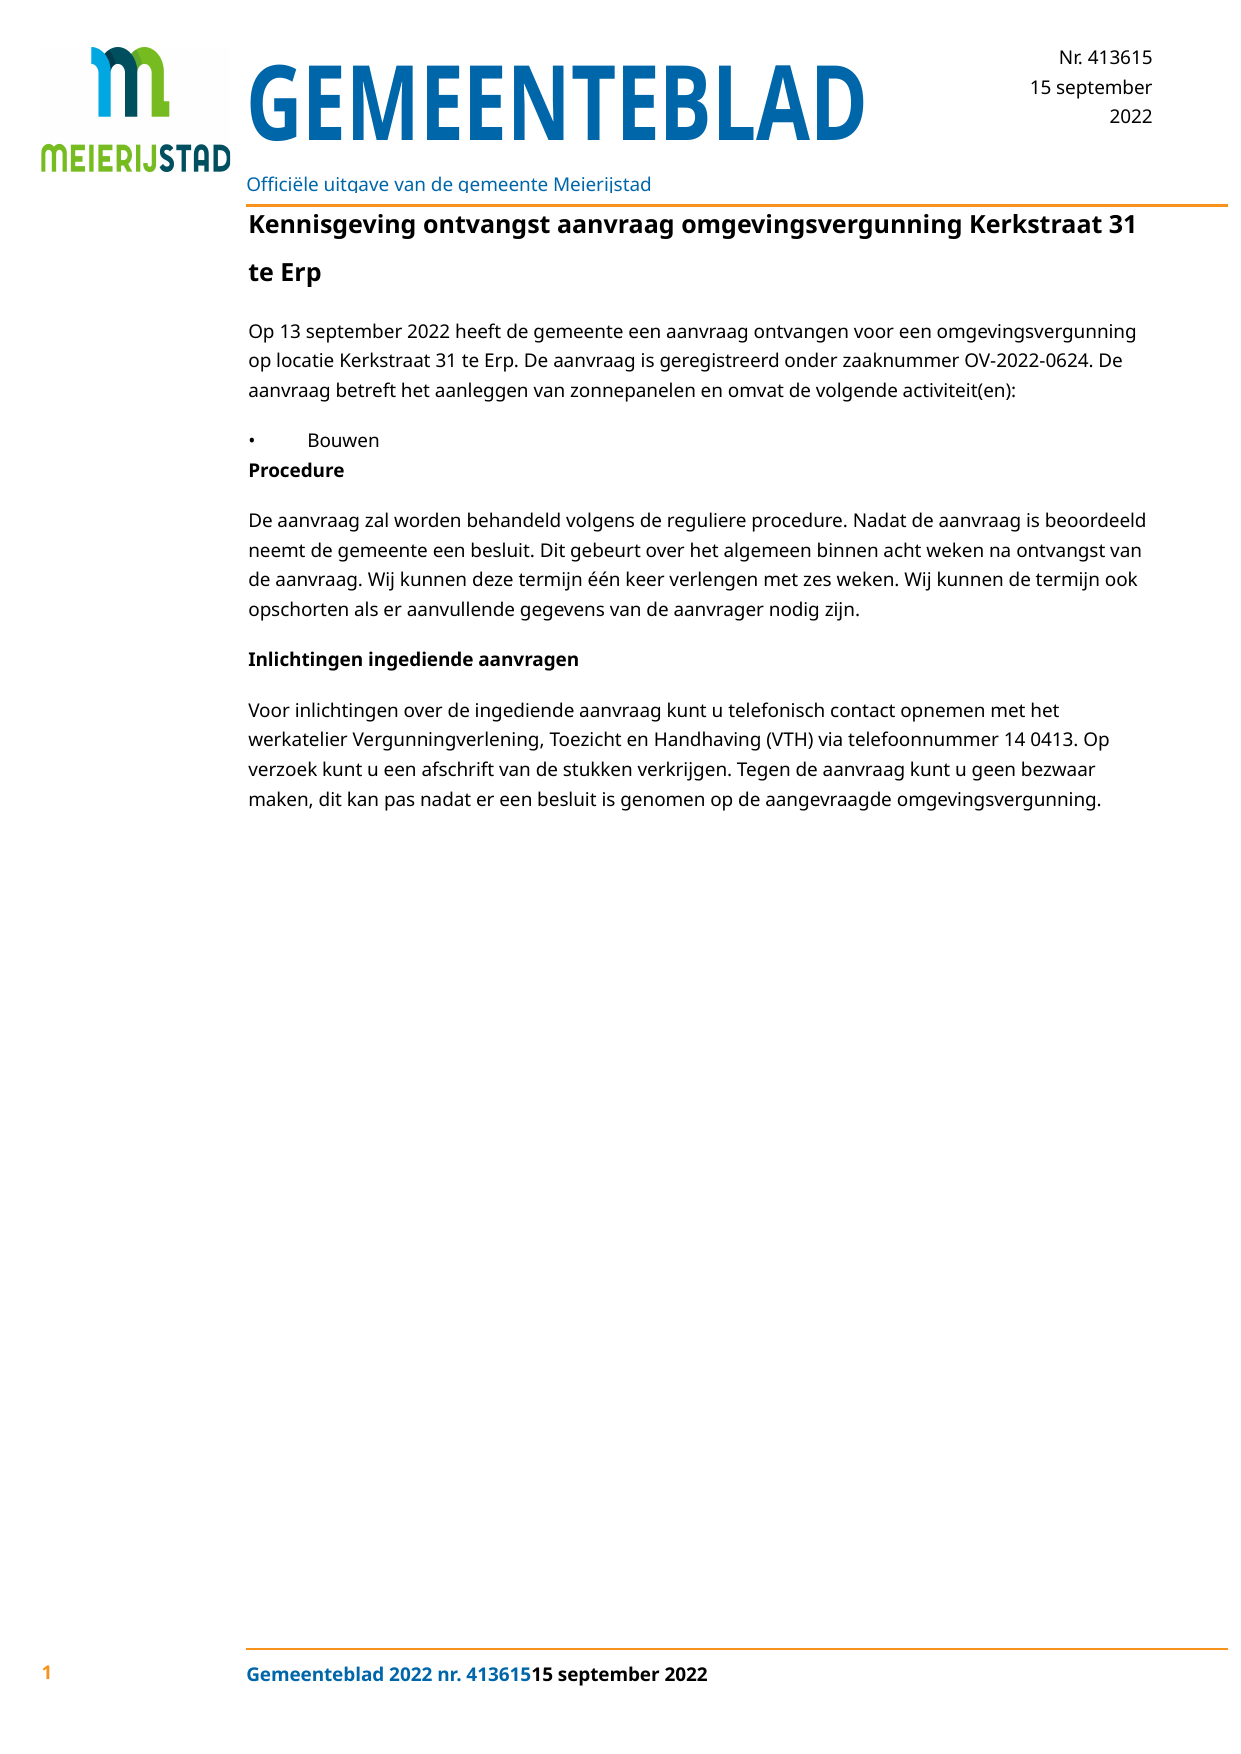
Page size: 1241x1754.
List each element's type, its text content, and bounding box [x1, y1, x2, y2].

text Procedure [248, 457, 1152, 483]
text Op 13 september 2022 heeft de gemeente een aanvraag ontvangen voor een omgevingsvergunning op locatie Kerkstraat 31 te Erp. De aanvraag is geregistreerd onder zaaknummer OV-2022-0624. De aanvraag betreft het aanleggen van zonnepanelen en omvat de volgende activiteit(en): [248, 318, 1152, 403]
text Voor inlichtingen over de ingediende aanvraag kunt u telefonisch contact opnemen met het werkatelier Vergunningverlening, Toezicht en Handhaving (VTH) via telefoonnummer 14 0413. Op verzoek kunt u een afschrift van de stukken verkrijgen. Tegen de aanvraag kunt u geen bezwaar maken, dit kan pas nadat er een besluit is genomen op de aangevraagde omgevingsvergunning. [248, 697, 1152, 812]
list Bouwen [248, 427, 1152, 453]
text Inlichtingen ingediende aanvragen [248, 647, 1152, 672]
picture [41, 47, 231, 172]
text Kennisgeving ontvangst aanvraag omgevingsvergunning Kerkstraat 31 te Erp [248, 207, 1152, 288]
text De aanvraag zal worden behandeld volgens de reguliere procedure. Nadat de aanvraag is beoordeeld neemt de gemeente een besluit. Dit gebeurt over het algemeen binnen acht weken na ontvangst van de aanvraag. Wij kunnen deze termijn één keer verlengen met zes weken. Wij kunnen de termijn ook opschorten als er aanvullende gegevens van de aanvrager nodig zijn. [248, 507, 1152, 622]
